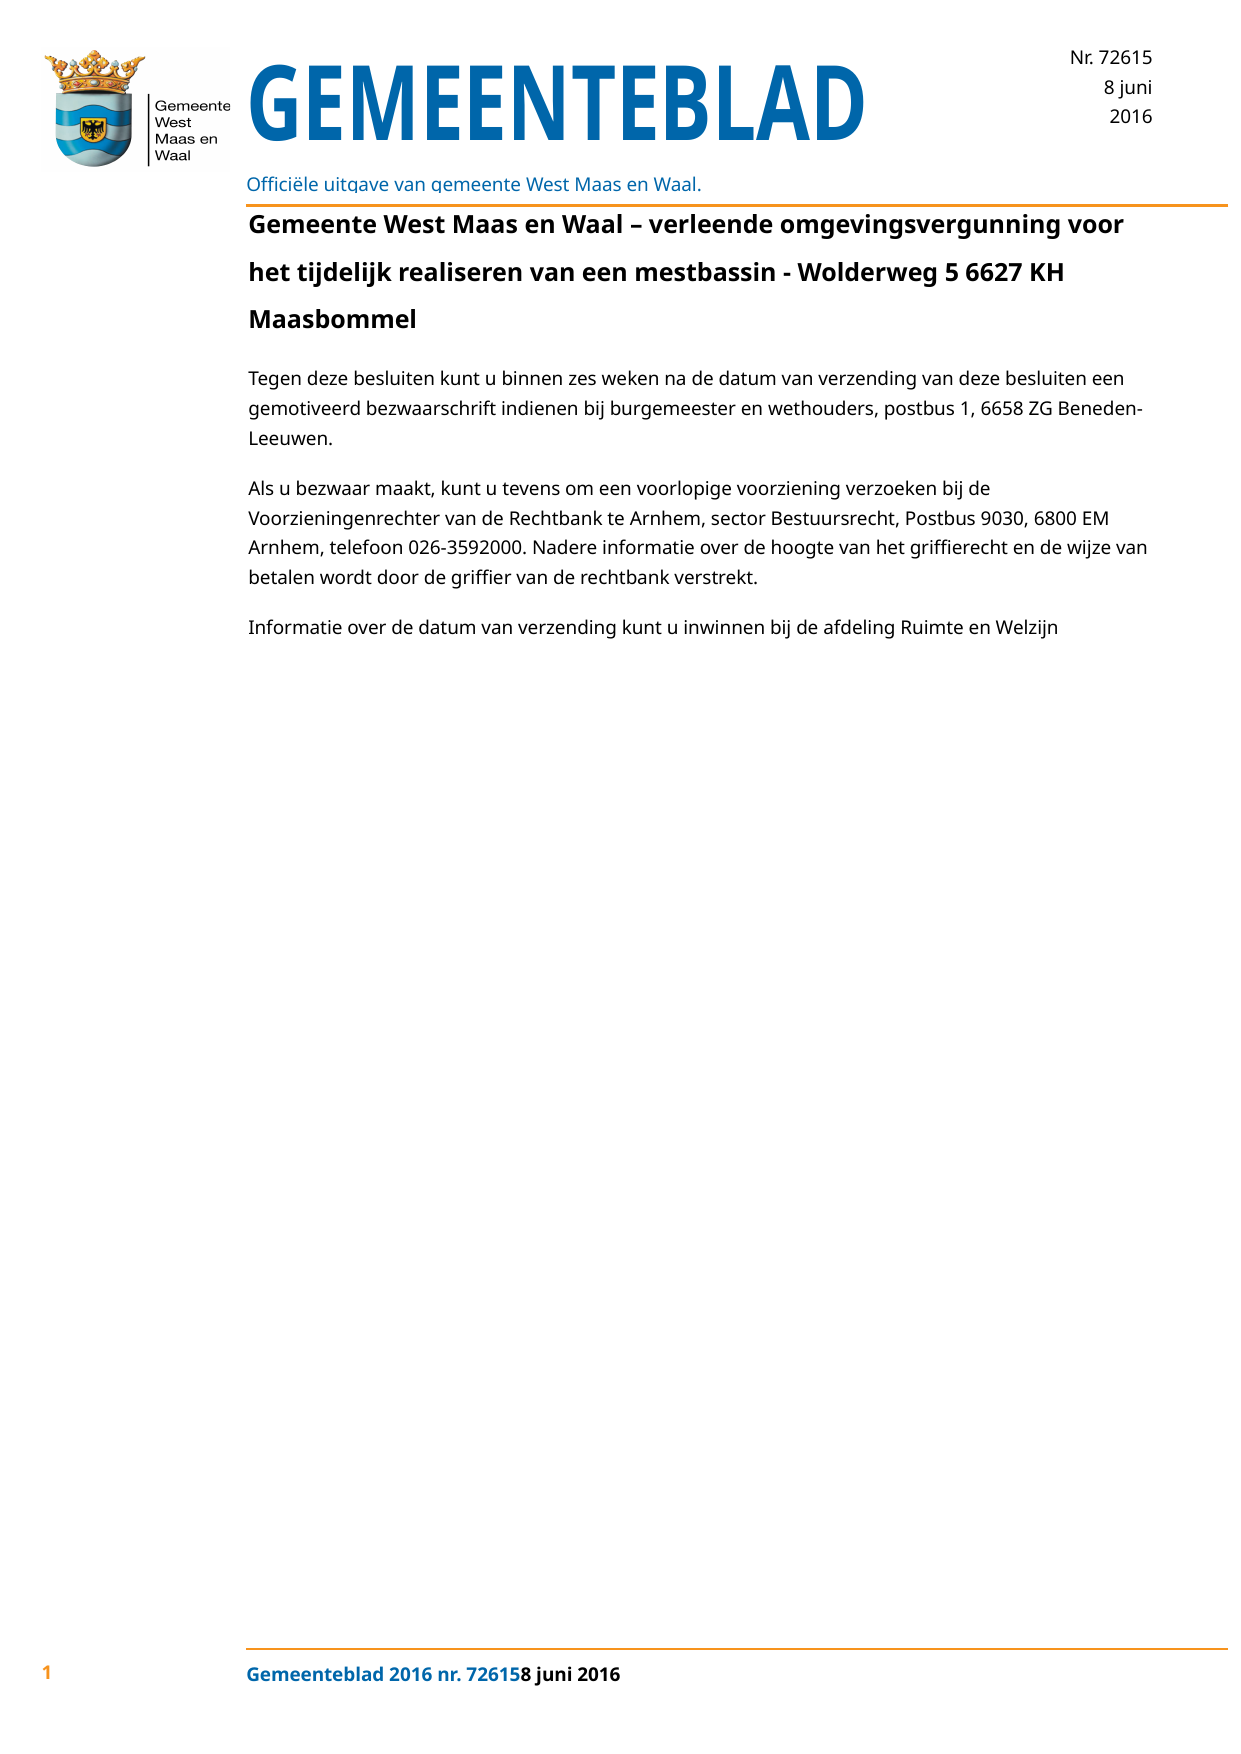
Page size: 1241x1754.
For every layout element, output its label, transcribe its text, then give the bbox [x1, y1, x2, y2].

text Als u bezwaar maakt, kunt u tevens om een voorlopige voorziening verzoeken bij de Voorzieningenrechter van de Rechtbank te Arnhem, sector Bestuursrecht, Postbus 9030, 6800 EM Arnhem, telefoon 026-3592000. Nadere informatie over de hoogte van het griffierecht en de wijze van betalen wordt door de griffier van de rechtbank verstrekt. [248, 475, 1152, 589]
text Informatie over de datum van verzending kunt u inwinnen bij de afdeling Ruimte en Welzijn [248, 614, 1152, 640]
picture [41, 47, 231, 172]
text Tegen deze besluiten kunt u binnen zes weken na de datum van verzending van deze besluiten een gemotiveerd bezwaarschrift indienen bij burgemeester en wethouders, postbus 1, 6658 ZG Beneden-Leeuwen. [248, 366, 1152, 450]
text Gemeente West Maas en Waal – verleende omgevingsvergunning voor het tijdelijk realiseren van een mestbassin - Wolderweg 5 6627 KH Maasbommel [248, 207, 1152, 336]
